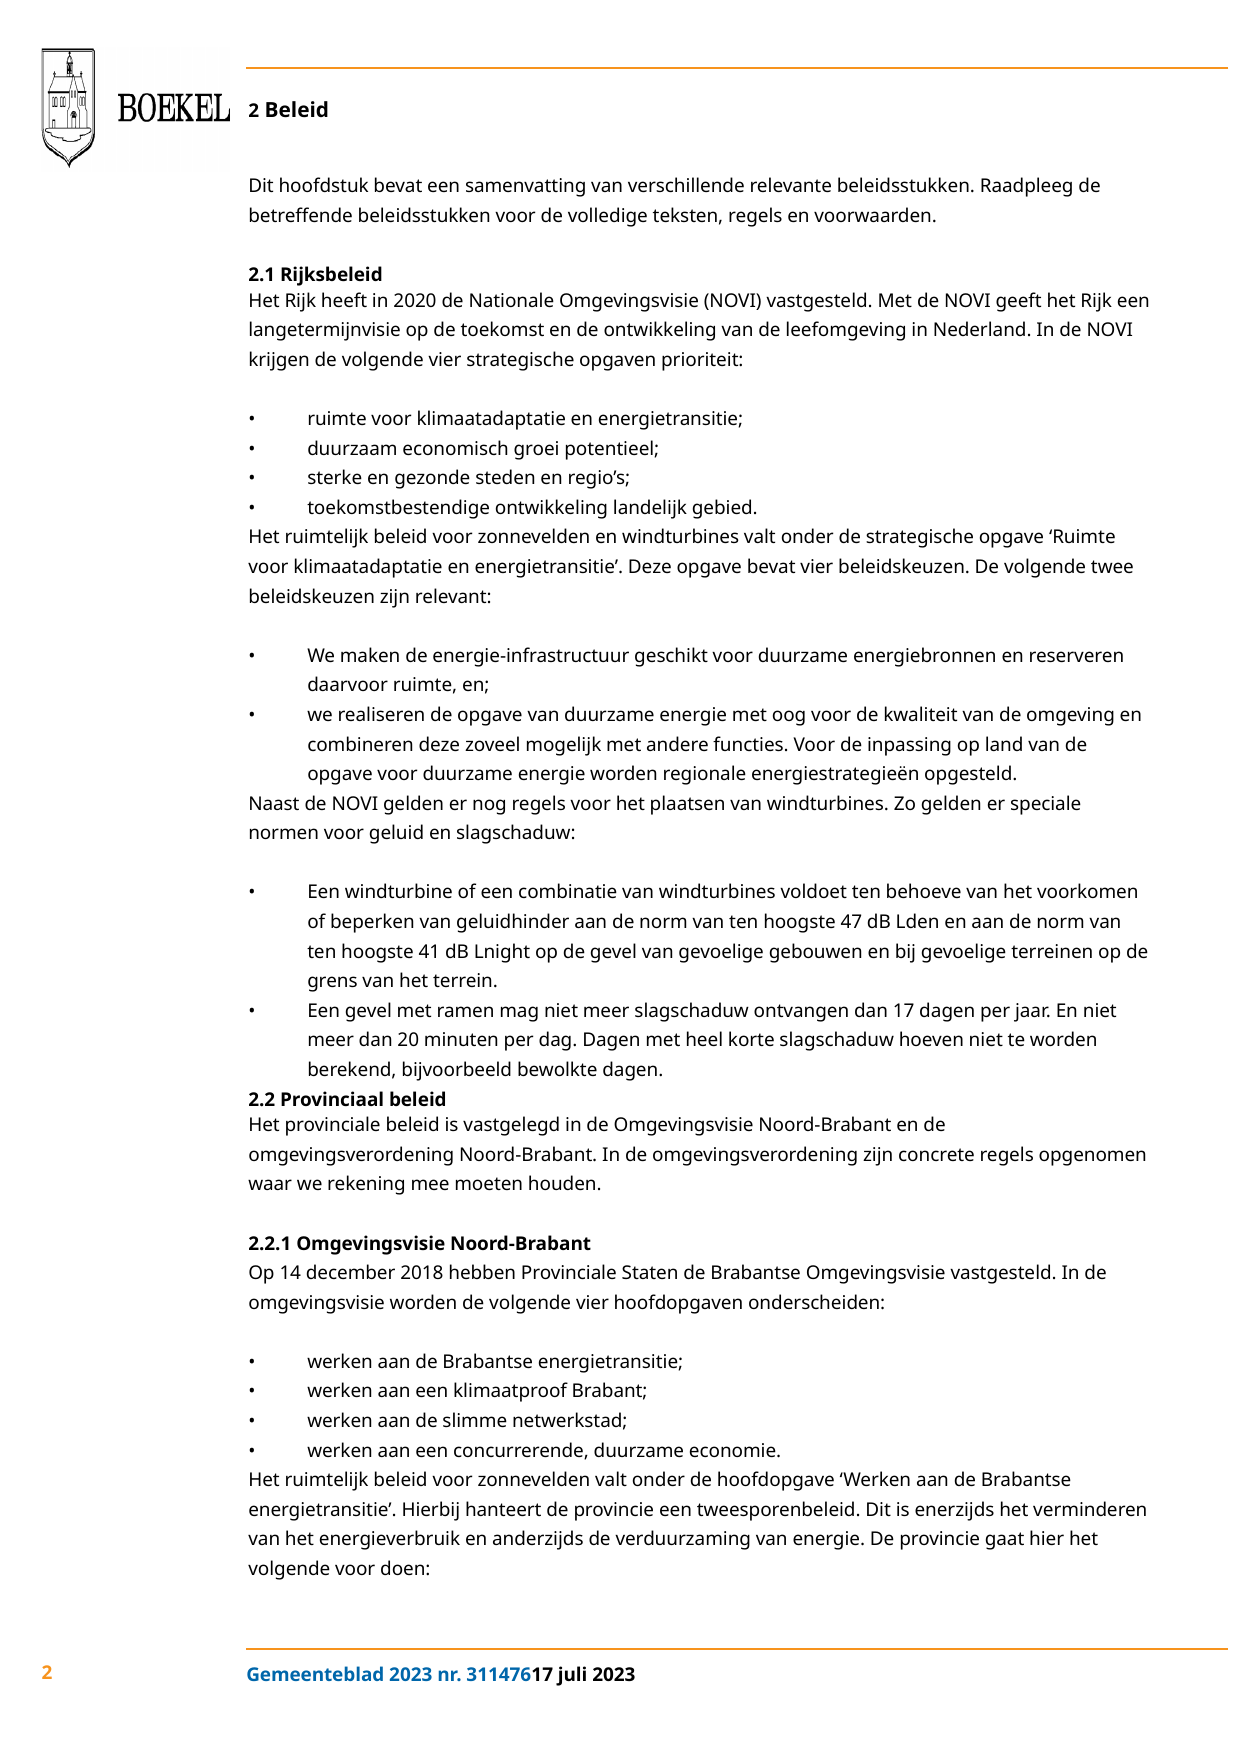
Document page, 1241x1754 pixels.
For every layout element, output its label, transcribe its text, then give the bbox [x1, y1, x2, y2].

text Naast de NOVI gelden er nog regels voor het plaatsen van windturbines. Zo gelden er speciale normen voor geluid en slagschaduw: [248, 790, 1152, 845]
text Het ruimtelijk beleid voor zonnevelden valt onder de hoofdopgave ‘Werken aan de Brabantse energietransitie’. Hierbij hanteert de provincie een tweesporenbeleid. Dit is enerzijds het verminderen van het energieverbruik en anderzijds de verduurzaming van energie. De provincie gaat hier het volgende voor doen: [248, 1466, 1152, 1581]
list ruimte voor klimaatadaptatie en energietransitie; [248, 405, 1152, 431]
list sterke en gezonde steden en regio’s; [248, 464, 1152, 490]
picture [41, 47, 231, 172]
list toekomstbestendige ontwikkeling landelijk gebied. [248, 494, 1152, 520]
list duurzaam economisch groei potentieel; [248, 435, 1152, 461]
list we realiseren de opgave van duurzame energie met oog voor de kwaliteit van de omgeving en combineren deze zoveel mogelijk met andere functies. Voor de inpassing op land van de opgave voor duurzame energie worden regionale energiestrategieën opgesteld. [248, 701, 1152, 786]
list werken aan de slimme netwerkstad; [248, 1407, 1152, 1433]
list werken aan een klimaatproof Brabant; [248, 1378, 1152, 1403]
text 2.1 Rijksbeleid [248, 261, 1152, 287]
text Het Rijk heeft in 2020 de Nationale Omgevingsvisie (NOVI) vastgesteld. Met de NOVI geeft het Rijk een langetermijnvisie op de toekomst en de ontwikkeling van de leefomgeving in Nederland. In de NOVI krijgen de volgende vier strategische opgaven prioriteit: [248, 287, 1152, 372]
list werken aan een concurrerende, duurzame economie. [248, 1437, 1152, 1463]
text Op 14 december 2018 hebben Provinciale Staten de Brabantse Omgevingsvisie vastgesteld. In de omgevingsvisie worden de volgende vier hoofdopgaven onderscheiden: [248, 1259, 1152, 1315]
text Dit hoofdstuk bevat een samenvatting van verschillende relevante beleidsstukken. Raadpleeg de betreffende beleidsstukken voor de volledige teksten, regels en voorwaarden. [248, 172, 1152, 228]
list Een windturbine of een combinatie van windturbines voldoet ten behoeve van het voorkomen of beperken van geluidhinder aan de norm van ten hoogste 47 dB Lden en aan de norm van ten hoogste 41 dB Lnight op de gevel van gevoelige gebouwen en bij gevoelige terreinen op de grens van het terrein. [248, 879, 1152, 993]
list werken aan de Brabantse energietransitie; [248, 1348, 1152, 1374]
text 2.2.1 Omgevingsvisie Noord-Brabant [248, 1230, 1152, 1256]
text Het provinciale beleid is vastgelegd in de Omgevingsvisie Noord-Brabant en de omgevingsverordening Noord-Brabant. In de omgevingsverordening zijn concrete regels opgenomen waar we rekening mee moeten houden. [248, 1111, 1152, 1196]
list Een gevel met ramen mag niet meer slagschaduw ontvangen dan 17 dagen per jaar. En niet meer dan 20 minuten per dag. Dagen met heel korte slagschaduw hoeven niet te worden berekend, bijvoorbeeld bewolkte dagen. [248, 997, 1152, 1082]
list We maken de energie-infrastructuur geschikt voor duurzame energiebronnen en reserveren daarvoor ruimte, en; [248, 642, 1152, 697]
text Het ruimtelijk beleid voor zonnevelden en windturbines valt onder de strategische opgave ‘Ruimte voor klimaatadaptatie en energietransitie’. Deze opgave bevat vier beleidskeuzen. De volgende twee beleidskeuzen zijn relevant: [248, 524, 1152, 608]
text 2 Beleid [248, 95, 1152, 123]
text 2.2 Provinciaal beleid [248, 1086, 1152, 1111]
